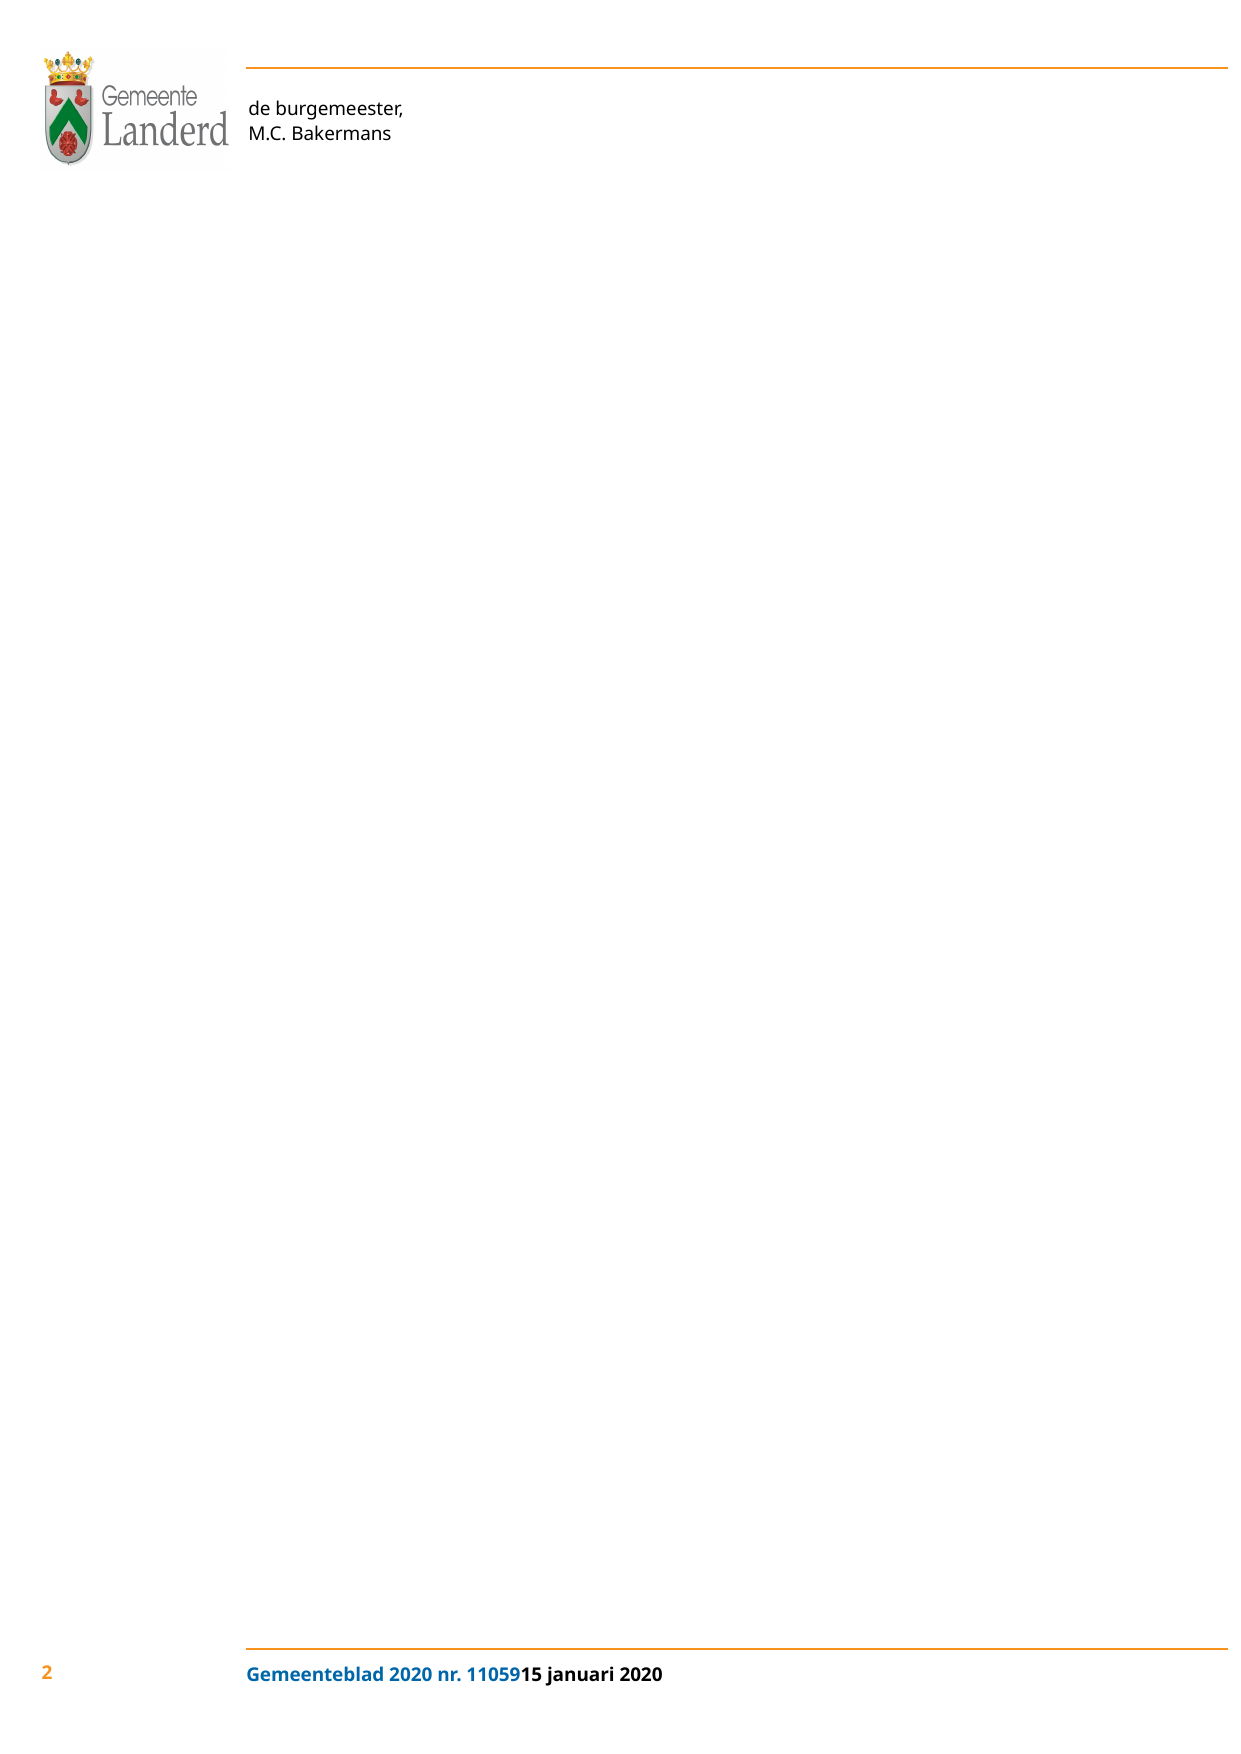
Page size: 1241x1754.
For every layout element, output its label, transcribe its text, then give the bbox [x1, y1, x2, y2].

text M.C. Bakermans [248, 121, 1152, 146]
picture [41, 47, 231, 172]
text de burgemeester, [248, 95, 1152, 121]
